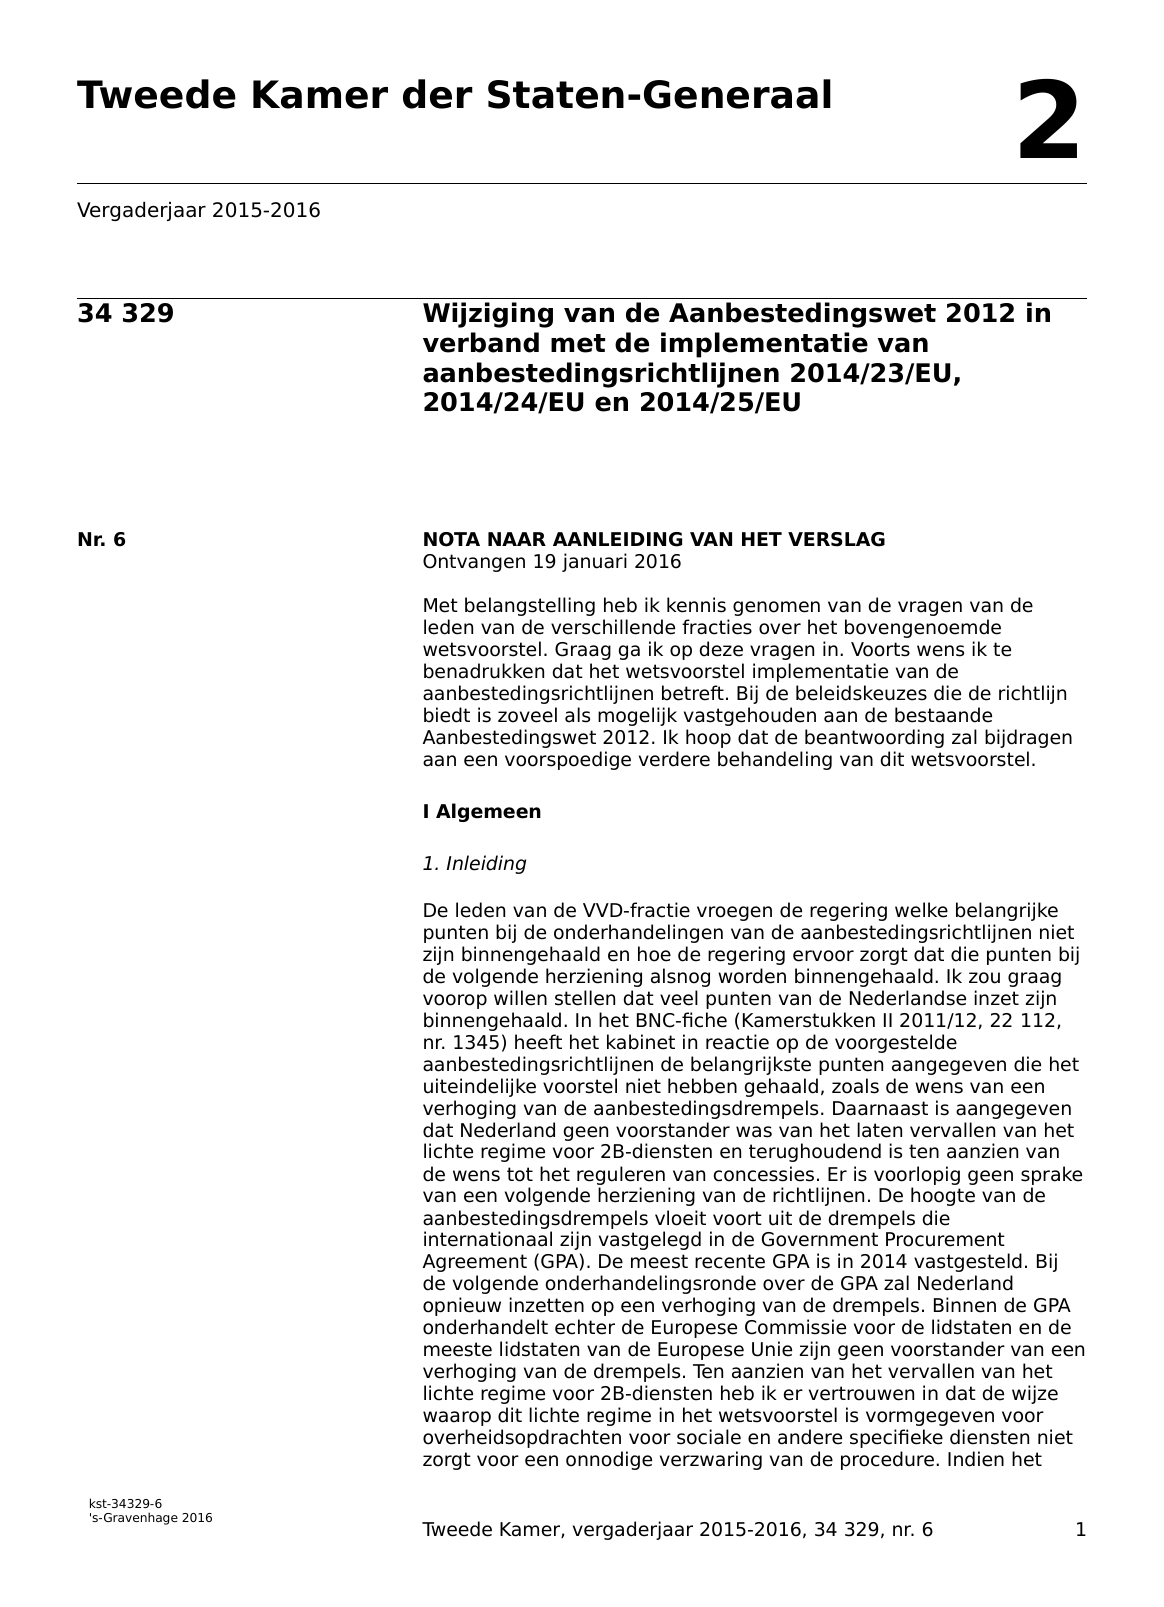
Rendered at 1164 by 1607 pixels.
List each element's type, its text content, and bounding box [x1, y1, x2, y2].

subtitle 1. Inleiding [422, 853, 1087, 875]
text Met belangstelling heb ik kennis genomen van de vragen van de leden van de verschillende fracties over het bovengenoemde wetsvoorstel. Graag ga ik op deze vragen in. Voorts wens ik te benadrukken dat het wetsvoorstel implementatie van de aanbestedingsrichtlijnen betreft. Bij de beleidskeuzes die de richtlijn biedt is zoveel als mogelijk vastgehouden aan de bestaande Aanbestedingswet 2012. Ik hoop dat de beantwoording zal bijdragen aan een voorspoedige verdere behandeling van dit wetsvoorstel. [422, 595, 1087, 771]
table_header Tweede Kamer der Staten-Generaal [77, 59, 886, 183]
text De leden van de VVD-fractie vroegen de regering welke belangrijke punten bij de onderhandelingen van de aanbestedingsrichtlijnen niet zijn binnengehaald en hoe de regering ervoor zorgt dat die punten bij de volgende herziening alsnog worden binnengehaald. Ik zou graag voorop willen stellen dat veel punten van de Nederlandse inzet zijn binnengehaald. In het BNC-fiche (Kamerstukken II 2011/12, 22 112, nr. 1345) heeft het kabinet in reactie op de voorgestelde aanbestedingsrichtlijnen de belangrijkste punten aangegeven die het uiteindelijke voorstel niet hebben gehaald, zoals de wens van een verhoging van de aanbestedingsdrempels. Daarnaast is aangegeven dat Nederland geen voorstander was van het laten vervallen van het lichte regime voor 2B-diensten en terughoudend is ten aanzien van de wens tot het reguleren van concessies. Er is voorlopig geen sprake van een volgende herziening van de richtlijnen. De hoogte van de aanbestedingsdrempels vloeit voort uit de drempels die internationaal zijn vastgelegd in de Government Procurement Agreement (GPA). De meest recente GPA is in 2014 vastgesteld. Bij de volgende onderhandelingsronde over de GPA zal Nederland opnieuw inzetten op een verhoging van de drempels. Binnen de GPA onderhandelt echter de Europese Commissie voor de lidstaten en de meeste lidstaten van de Europese Unie zijn geen voorstander van een verhoging van de drempels. Ten aanzien van het vervallen van het lichte regime voor 2B-diensten heb ik er vertrouwen in dat de wijze waarop dit lichte regime in het wetsvoorstel is vormgegeven voor overheidsopdrachten voor sociale en andere specifieke diensten niet zorgt voor een onnodige verzwaring van de procedure. Indien het [422, 900, 1087, 1471]
table_header 2 [886, 59, 1087, 183]
text kst-34329-6 [88, 1497, 323, 1511]
text 's-Gravenhage 2016 [88, 1511, 323, 1525]
subtitle Nr. 6 NOTA NAAR AANLEIDING VAN HET VERSLAG [77, 529, 1087, 551]
table_cell Vergaderjaar 2015-2016 [77, 184, 1087, 298]
text Ontvangen 19 januari 2016 [422, 551, 1087, 573]
subtitle 34 329 Wijziging van de Aanbestedingswet 2012 in verband met de implementatie van aanbestedingsrichtlijnen 2014/23/EU, 2014/24/EU en 2014/25/EU [77, 299, 1087, 418]
subtitle I Algemeen [422, 801, 1087, 823]
